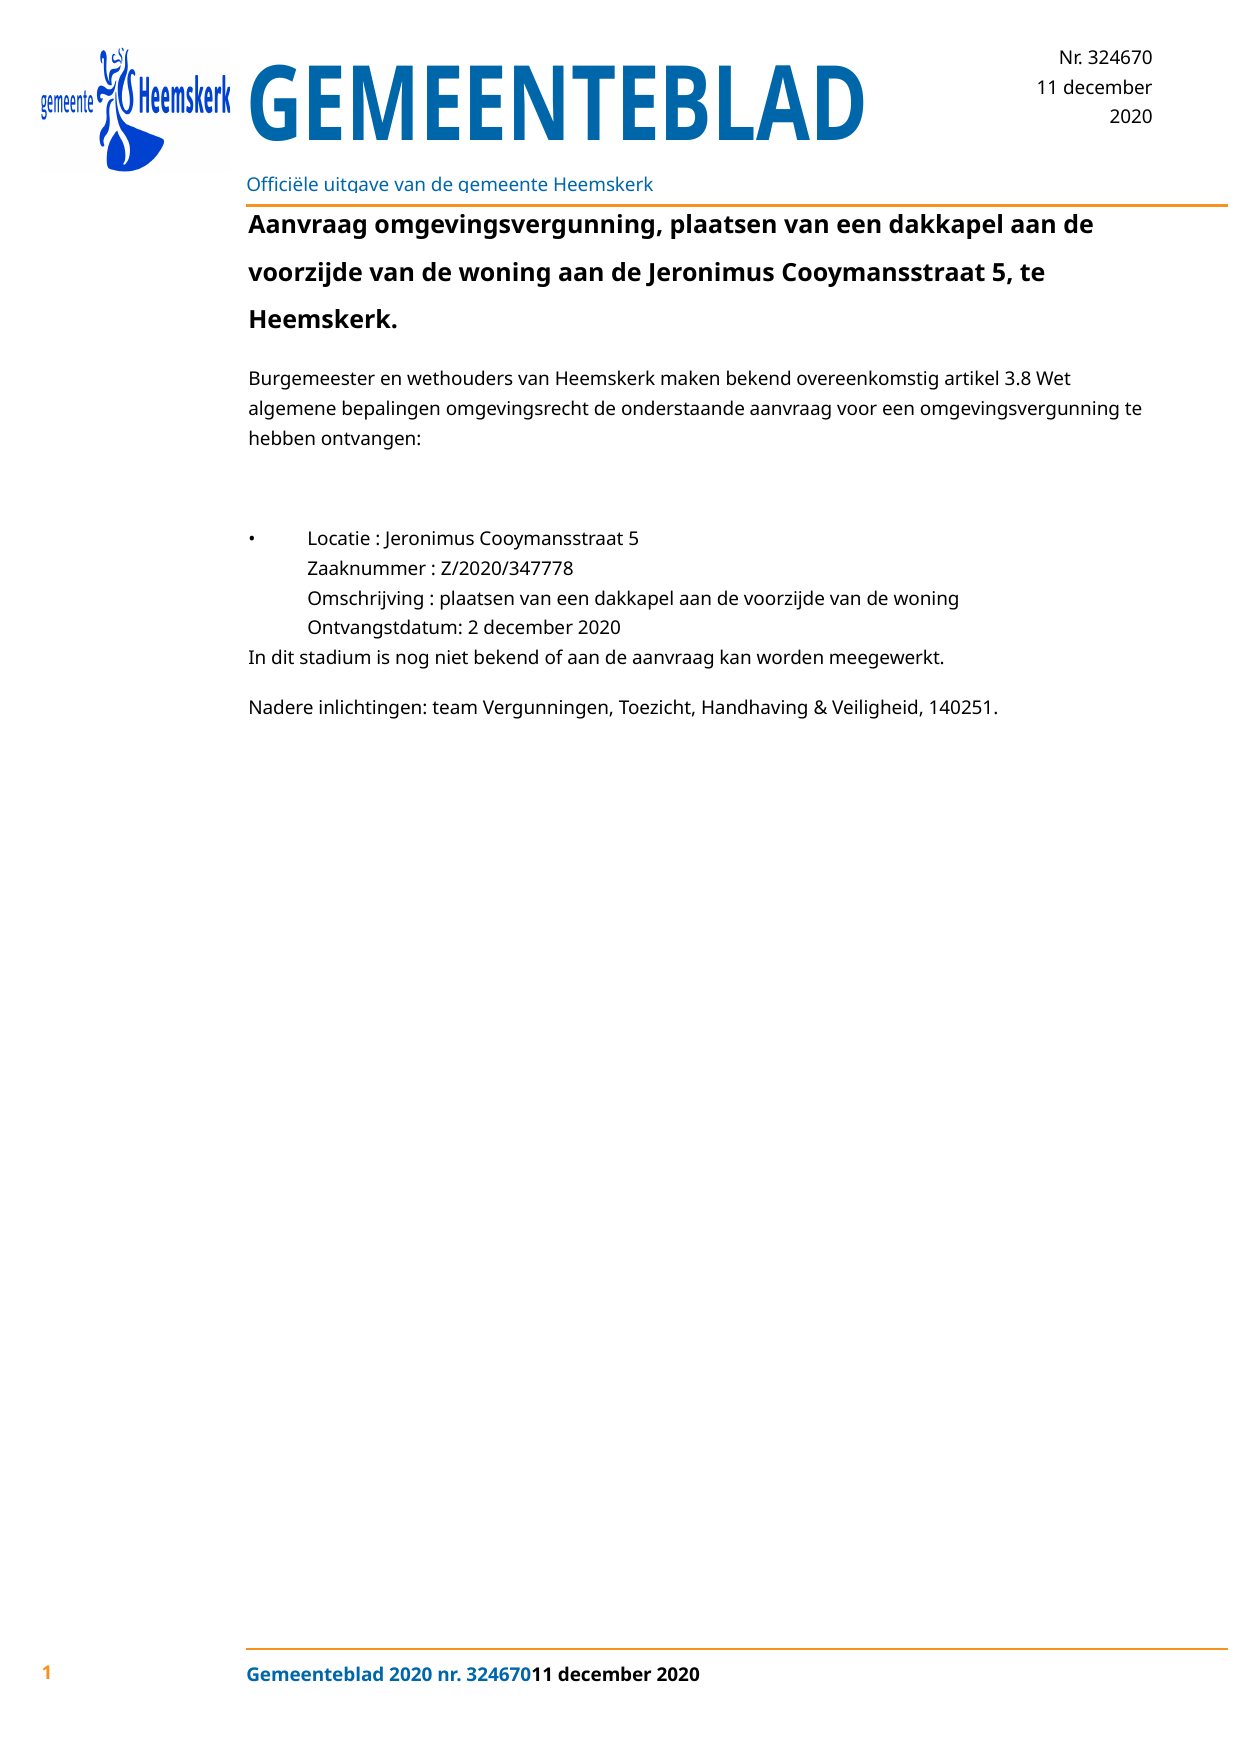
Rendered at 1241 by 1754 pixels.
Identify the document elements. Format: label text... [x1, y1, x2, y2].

list Zaaknummer : Z/2020/347778 [248, 555, 1152, 581]
text Burgemeester en wethouders van Heemskerk maken bekend overeenkomstig artikel 3.8 Wet algemene bepalingen omgevingsrecht de onderstaande aanvraag voor een omgevingsvergunning te hebben ontvangen: [248, 366, 1152, 450]
picture [41, 47, 231, 172]
text Aanvraag omgevingsvergunning, plaatsen van een dakkapel aan de voorzijde van de woning aan de Jeronimus Cooymansstraat 5, te Heemskerk. [248, 207, 1152, 336]
text In dit stadium is nog niet bekend of aan de aanvraag kan worden meegewerkt. [248, 644, 1152, 669]
list Ontvangstdatum: 2 december 2020 [248, 614, 1152, 640]
list Omschrijving : plaatsen van een dakkapel aan de voorzijde van de woning [248, 585, 1152, 610]
text Nadere inlichtingen: team Vergunningen, Toezicht, Handhaving & Veiligheid, 140251. [248, 694, 1152, 720]
list Locatie : Jeronimus Cooymansstraat 5 [248, 526, 1152, 551]
